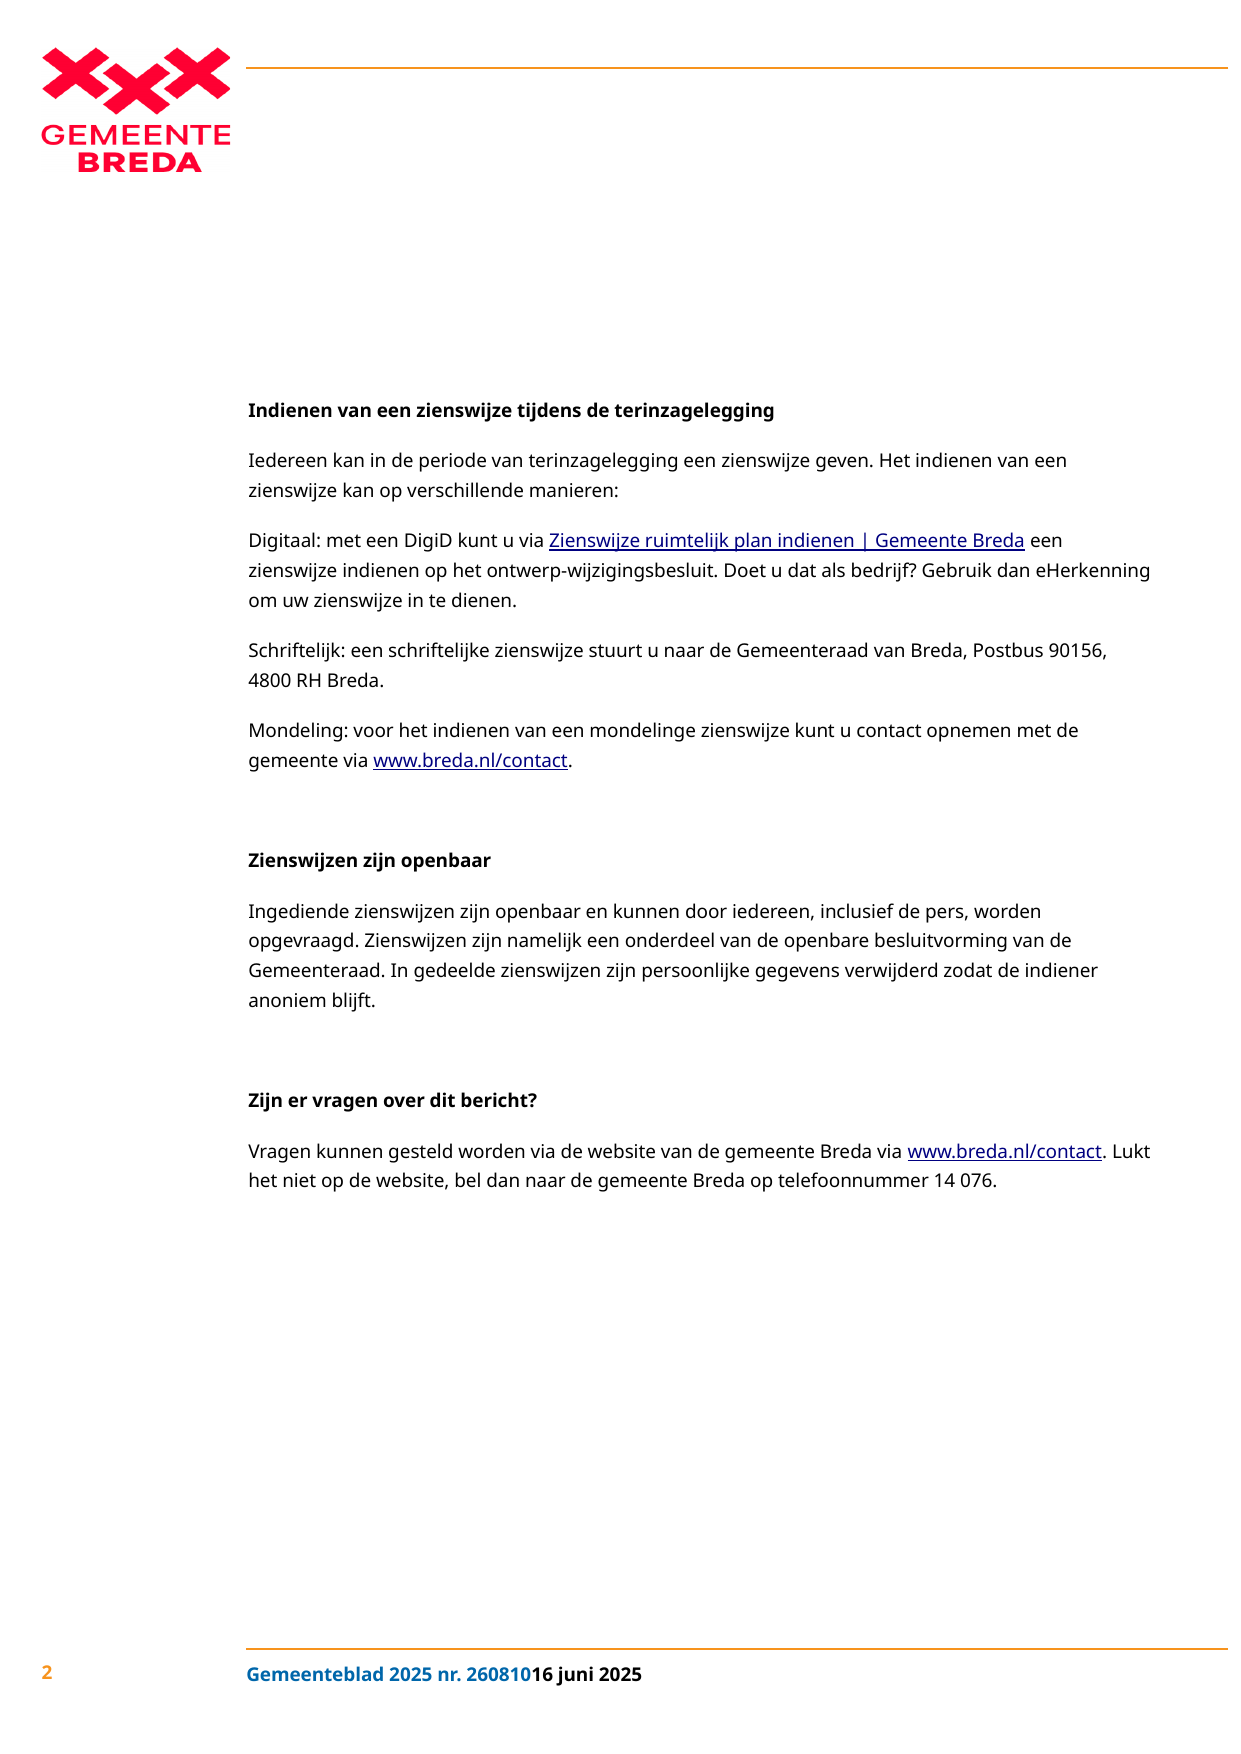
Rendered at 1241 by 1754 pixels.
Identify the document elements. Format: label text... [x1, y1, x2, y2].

text Zienswijzen zijn openbaar [248, 848, 1152, 873]
picture [41, 47, 231, 172]
text Digitaal: met een DigiD kunt u via Zienswijze ruimtelijk plan indienen | Gemeente Breda een zienswijze indienen op het ontwerp-wijzigingsbesluit. Doet u dat als bedrijf? Gebruik dan eHerkenning om uw zienswijze in te dienen. [248, 528, 1152, 613]
text Indienen van een zienswijze tijdens de terinzagelegging [248, 397, 1152, 423]
text Zijn er vragen over dit bericht? [248, 1088, 1152, 1113]
text Ingediende zienswijzen zijn openbaar en kunnen door iedereen, inclusief de pers, worden opgevraagd. Zienswijzen zijn namelijk een onderdeel van de openbare besluitvorming van de Gemeenteraad. In gedeelde zienswijzen zijn persoonlijke gegevens verwijderd zodat de indiener anoniem blijft. [248, 898, 1152, 1013]
text Schriftelijk: een schriftelijke zienswijze stuurt u naar de Gemeenteraad van Breda, Postbus 90156, 4800 RH Breda. [248, 637, 1152, 693]
text Mondeling: voor het indienen van een mondelinge zienswijze kunt u contact opnemen met de gemeente via www.breda.nl/contact. [248, 717, 1152, 773]
text Iedereen kan in de periode van terinzagelegging een zienswijze geven. Het indienen van een zienswijze kan op verschillende manieren: [248, 448, 1152, 503]
text Vragen kunnen gesteld worden via de website van de gemeente Breda via www.breda.nl/contact. Lukt het niet op de website, bel dan naar de gemeente Breda op telefoonnummer 14 076. [248, 1138, 1152, 1193]
